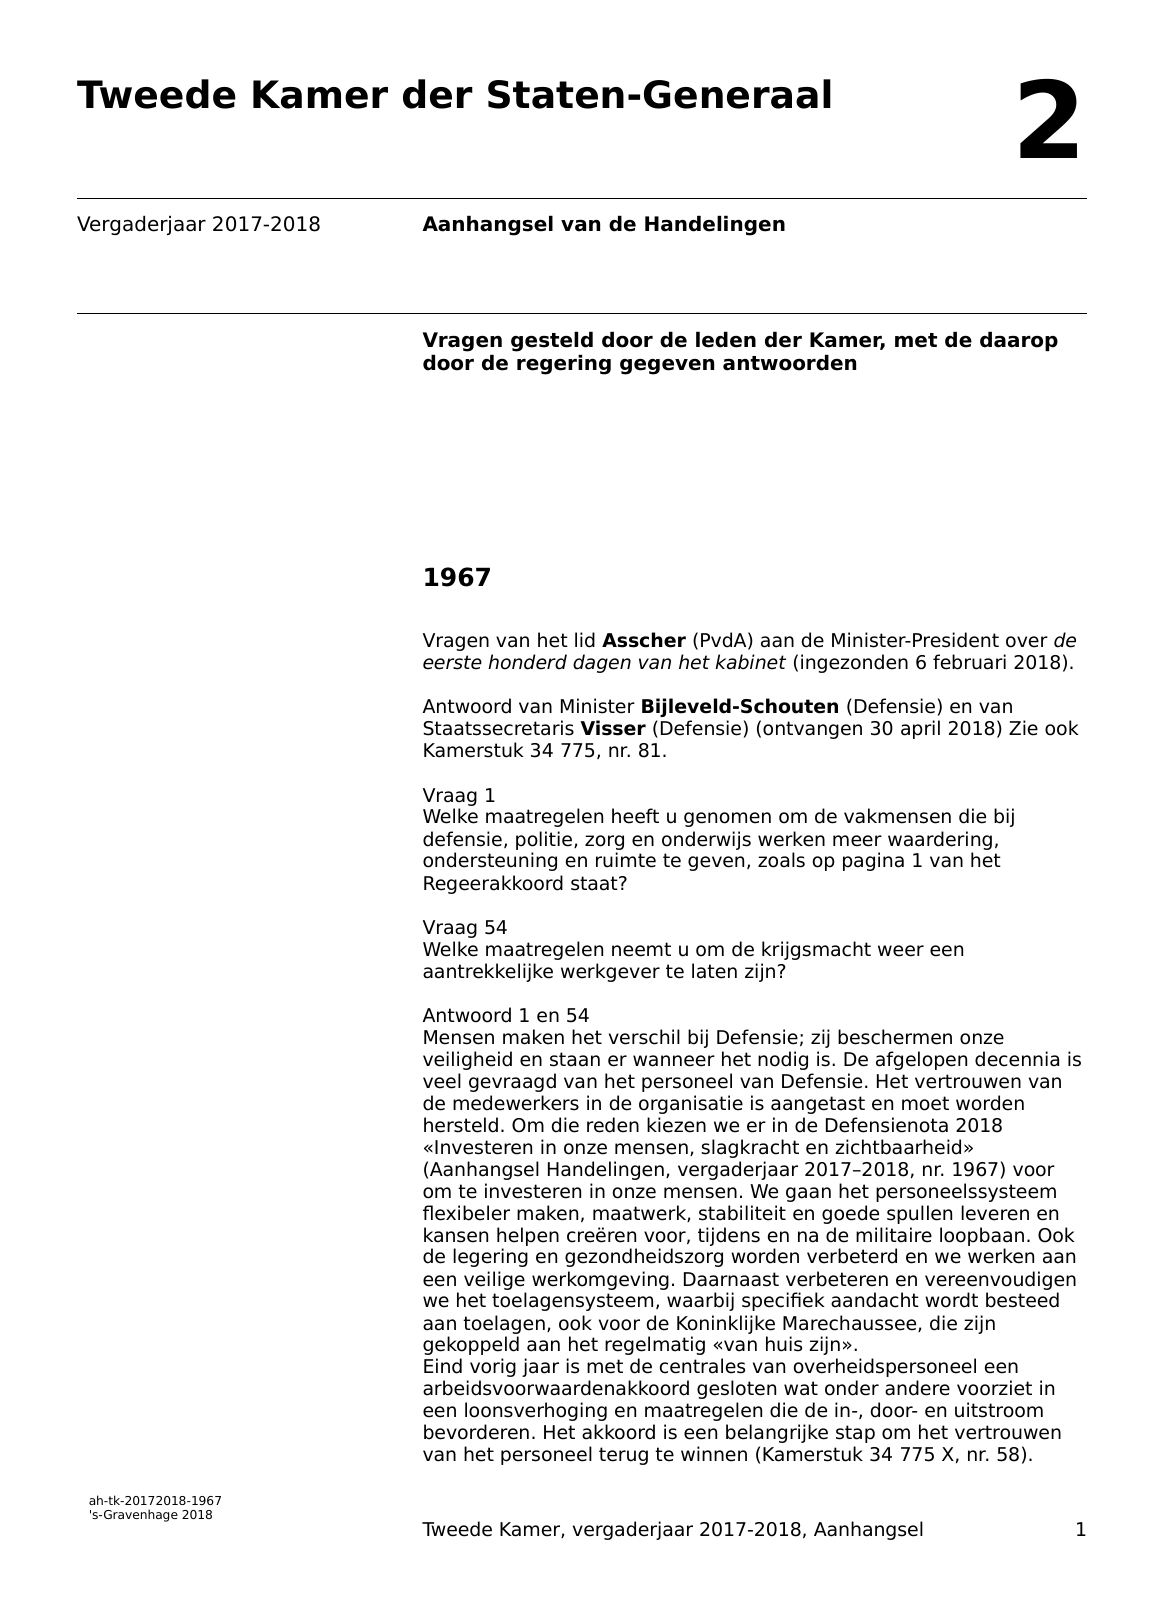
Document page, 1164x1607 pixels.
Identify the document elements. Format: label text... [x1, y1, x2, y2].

text Vragen van het lid Asscher (PvdA) aan de Minister-President over de eerste honderd dagen van het kabinet (ingezonden 6 februari 2018). [422, 630, 1087, 674]
table_header 2 [886, 59, 1087, 198]
text Mensen maken het verschil bij Defensie; zij beschermen onze veiligheid en staan er wanneer het nodig is. De afgelopen decennia is veel gevraagd van het personeel van Defensie. Het vertrouwen van de medewerkers in de organisatie is aangetast en moet worden hersteld. Om die reden kiezen we er in de Defensienota 2018 «Investeren in onze mensen, slagkracht en zichtbaarheid» (Aanhangsel Handelingen, vergaderjaar 2017–2018, nr. 1967) voor om te investeren in onze mensen. We gaan het personeelssysteem flexibeler maken, maatwerk, stabiliteit en goede spullen leveren en kansen helpen creëren voor, tijdens en na de militaire loopbaan. Ook de legering en gezondheidszorg worden verbeterd en we werken aan een veilige werkomgeving. Daarnaast verbeteren en vereenvoudigen we het toelagensysteem, waarbij specifiek aandacht wordt besteed aan toelagen, ook voor de Koninklijke Marechaussee, die zijn gekoppeld aan het regelmatig «van huis zijn». [422, 1027, 1087, 1356]
text Antwoord van Minister Bijleveld-Schouten (Defensie) en van Staatssecretaris Visser (Defensie) (ontvangen 30 april 2018) Zie ook Kamerstuk 34 775, nr. 81. [422, 696, 1087, 762]
text Vraag 54 [422, 917, 1087, 938]
text ah-tk-20172018-1967 [88, 1494, 323, 1508]
text 1967 [422, 563, 1087, 592]
text Vraag 1 [422, 784, 1087, 806]
table_header Tweede Kamer der Staten-Generaal [77, 59, 886, 198]
table_cell Vragen gesteld door de leden der Kamer, met de daarop door de regering gegeven antwoorden [422, 314, 1087, 375]
text 's-Gravenhage 2018 [88, 1508, 323, 1522]
text Antwoord 1 en 54 [422, 1005, 1087, 1027]
text Welke maatregelen heeft u genomen om de vakmensen die bij defensie, politie, zorg en onderwijs werken meer waardering, ondersteuning en ruimte te geven, zoals op pagina 1 van het Regeerakkoord staat? [422, 806, 1087, 894]
text Eind vorig jaar is met de centrales van overheidspersoneel een arbeidsvoorwaardenakkoord gesloten wat onder andere voorziet in een loonsverhoging en maatregelen die de in-, door- en uitstroom bevorderen. Het akkoord is een belangrijke stap om het vertrouwen van het personeel terug te winnen (Kamerstuk 34 775 X, nr. 58). [422, 1356, 1087, 1466]
table_cell [77, 314, 422, 375]
table_cell Vergaderjaar 2017-2018 [77, 199, 422, 313]
table_cell Aanhangsel van de Handelingen [422, 199, 1087, 313]
text Welke maatregelen neemt u om de krijgsmacht weer een aantrekkelijke werkgever te laten zijn? [422, 938, 1087, 982]
